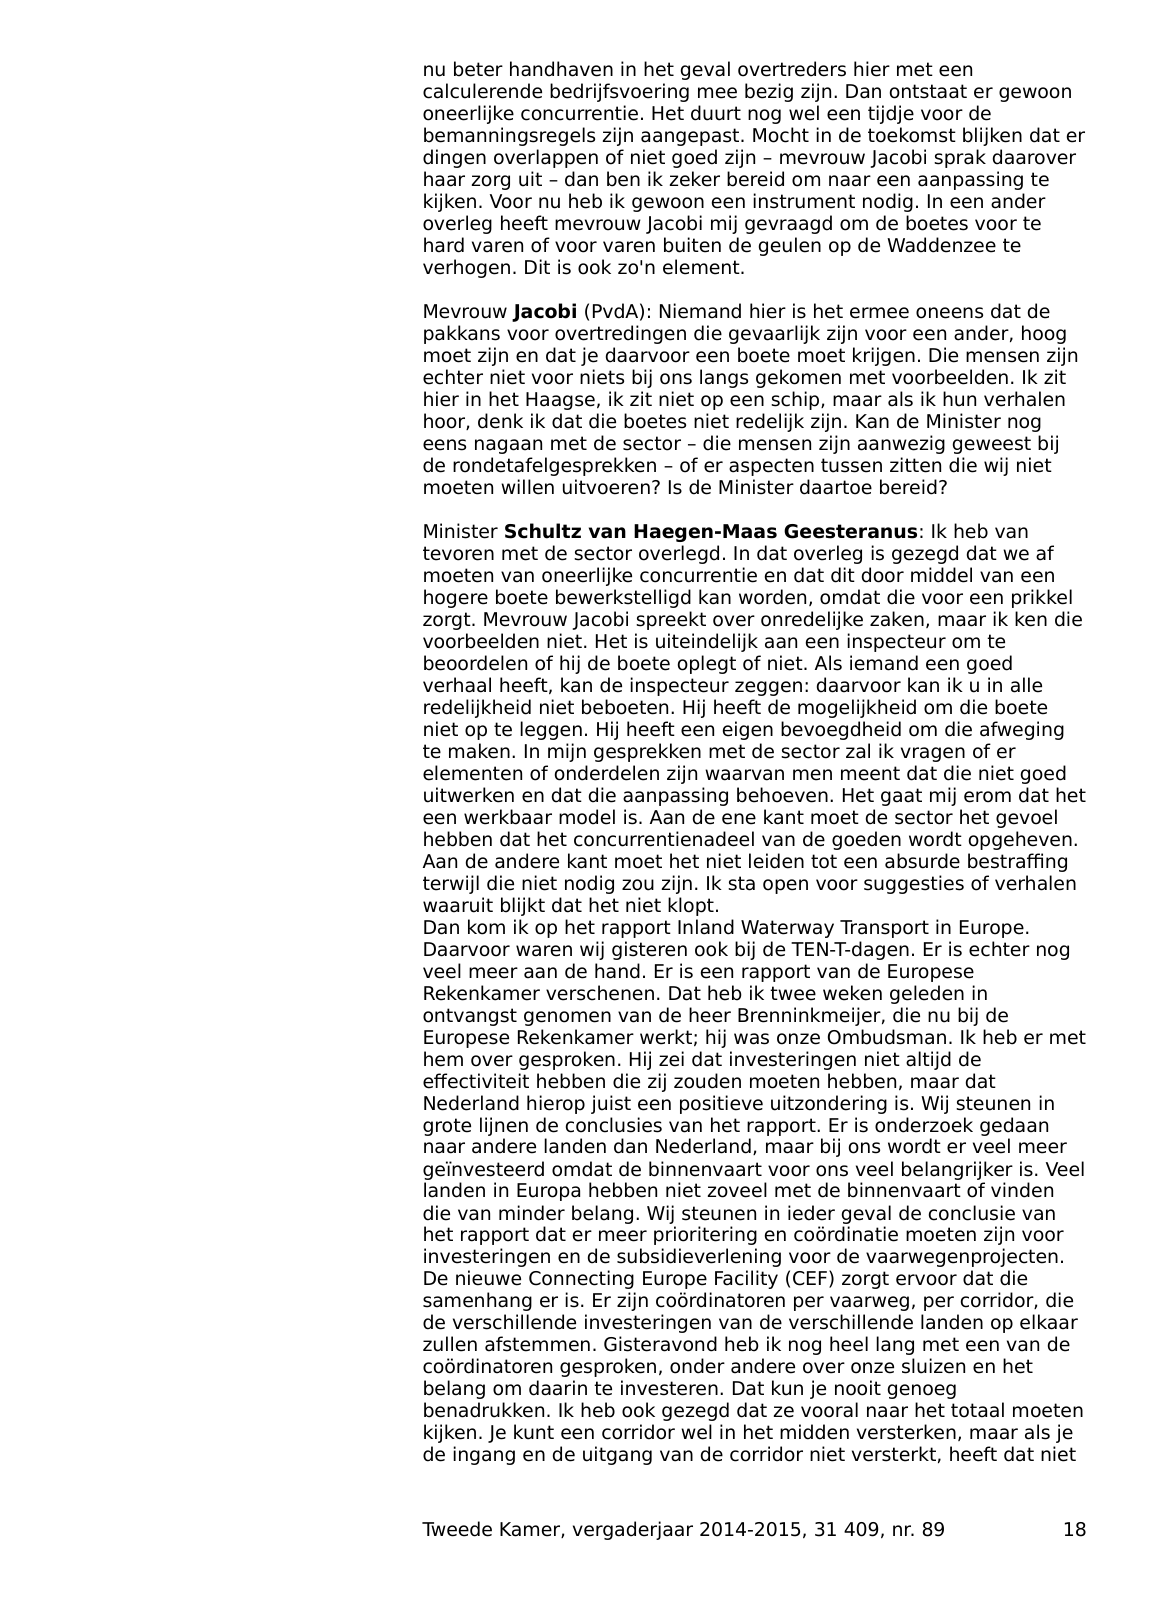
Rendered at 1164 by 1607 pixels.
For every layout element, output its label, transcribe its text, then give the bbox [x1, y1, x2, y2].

text Dan kom ik op het rapport Inland Waterway Transport in Europe. Daarvoor waren wij gisteren ook bij de TEN-T-dagen. Er is echter nog veel meer aan de hand. Er is een rapport van de Europese Rekenkamer verschenen. Dat heb ik twee weken geleden in ontvangst genomen van de heer Brenninkmeijer, die nu bij de Europese Rekenkamer werkt; hij was onze Ombudsman. Ik heb er met hem over gesproken. Hij zei dat investeringen niet altijd de effectiviteit hebben die zij zouden moeten hebben, maar dat Nederland hierop juist een positieve uitzondering is. Wij steunen in grote lijnen de conclusies van het rapport. Er is onderzoek gedaan naar andere landen dan Nederland, maar bij ons wordt er veel meer geïnvesteerd omdat de binnenvaart voor ons veel belangrijker is. Veel landen in Europa hebben niet zoveel met de binnenvaart of vinden die van minder belang. Wij steunen in ieder geval de conclusie van het rapport dat er meer prioritering en coördinatie moeten zijn voor investeringen en de subsidieverlening voor de vaarwegenprojecten. De nieuwe Connecting Europe Facility (CEF) zorgt ervoor dat die samenhang er is. Er zijn coördinatoren per vaarweg, per corridor, die de verschillende investeringen van de verschillende landen op elkaar zullen afstemmen. Gisteravond heb ik nog heel lang met een van de coördinatoren gesproken, onder andere over onze sluizen en het belang om daarin te investeren. Dat kun je nooit genoeg benadrukken. Ik heb ook gezegd dat ze vooral naar het totaal moeten kijken. Je kunt een corridor wel in het midden versterken, maar als je de ingang en de uitgang van de corridor niet versterkt, heeft dat niet [422, 917, 1087, 1466]
text Mevrouw Jacobi (PvdA): Niemand hier is het ermee oneens dat de pakkans voor overtredingen die gevaarlijk zijn voor een ander, hoog moet zijn en dat je daarvoor een boete moet krijgen. Die mensen zijn echter niet voor niets bij ons langs gekomen met voorbeelden. Ik zit hier in het Haagse, ik zit niet op een schip, maar als ik hun verhalen hoor, denk ik dat die boetes niet redelijk zijn. Kan de Minister nog eens nagaan met de sector – die mensen zijn aanwezig geweest bij de rondetafelgesprekken – of er aspecten tussen zitten die wij niet moeten willen uitvoeren? Is de Minister daartoe bereid? [422, 301, 1087, 499]
text Minister Schultz van Haegen-Maas Geesteranus: Ik heb van tevoren met de sector overlegd. In dat overleg is gezegd dat we af moeten van oneerlijke concurrentie en dat dit door middel van een hogere boete bewerkstelligd kan worden, omdat die voor een prikkel zorgt. Mevrouw Jacobi spreekt over onredelijke zaken, maar ik ken die voorbeelden niet. Het is uiteindelijk aan een inspecteur om te beoordelen of hij de boete oplegt of niet. Als iemand een goed verhaal heeft, kan de inspecteur zeggen: daarvoor kan ik u in alle redelijkheid niet beboeten. Hij heeft de mogelijkheid om die boete niet op te leggen. Hij heeft een eigen bevoegdheid om die afweging te maken. In mijn gesprekken met de sector zal ik vragen of er elementen of onderdelen zijn waarvan men meent dat die niet goed uitwerken en dat die aanpassing behoeven. Het gaat mij erom dat het een werkbaar model is. Aan de ene kant moet de sector het gevoel hebben dat het concurrentienadeel van de goeden wordt opgeheven. Aan de andere kant moet het niet leiden tot een absurde bestraffing terwijl die niet nodig zou zijn. Ik sta open voor suggesties of verhalen waaruit blijkt dat het niet klopt. [422, 521, 1087, 917]
text nu beter handhaven in het geval overtreders hier met een calculerende bedrijfsvoering mee bezig zijn. Dan ontstaat er gewoon oneerlijke concurrentie. Het duurt nog wel een tijdje voor de bemanningsregels zijn aangepast. Mocht in de toekomst blijken dat er dingen overlappen of niet goed zijn – mevrouw Jacobi sprak daarover haar zorg uit – dan ben ik zeker bereid om naar een aanpassing te kijken. Voor nu heb ik gewoon een instrument nodig. In een ander overleg heeft mevrouw Jacobi mij gevraagd om de boetes voor te hard varen of voor varen buiten de geulen op de Waddenzee te verhogen. Dit is ook zo'n element. [422, 59, 1087, 279]
